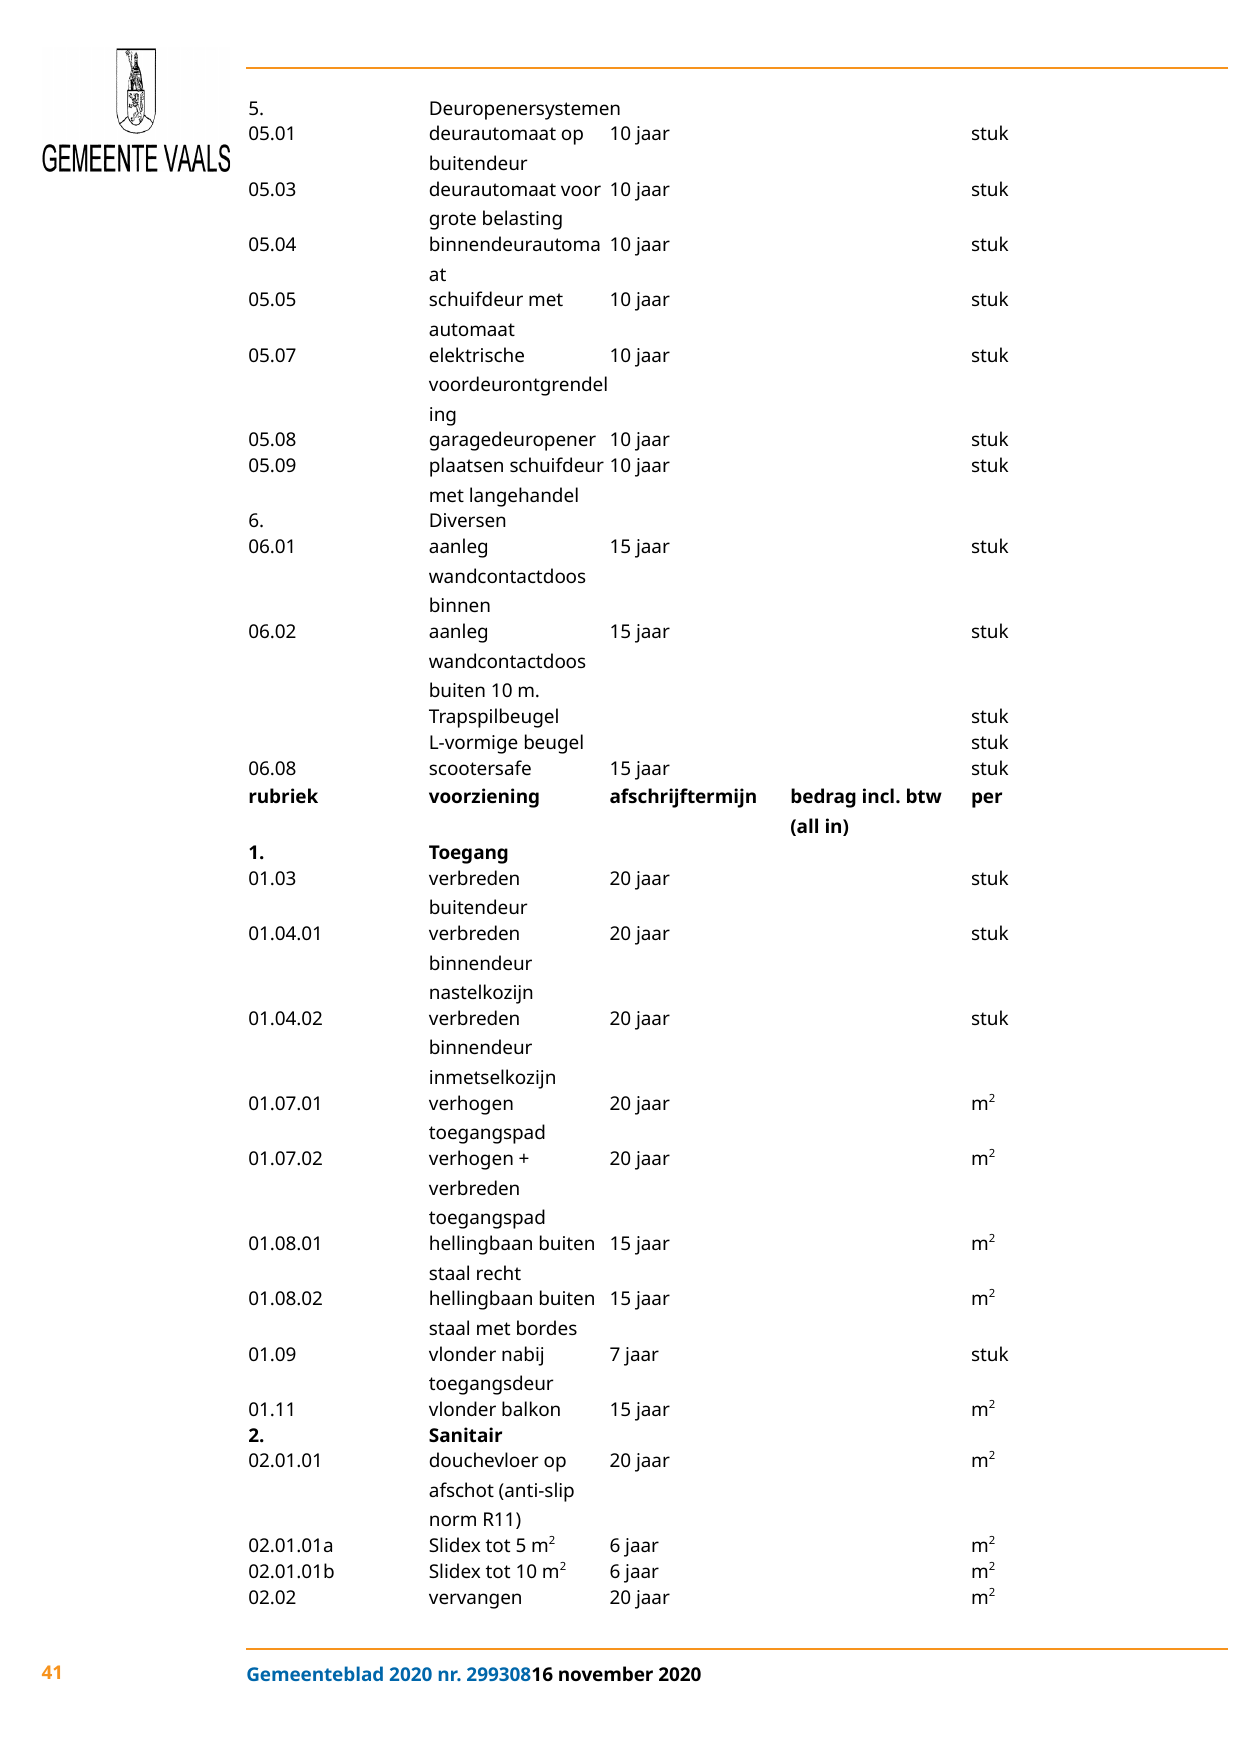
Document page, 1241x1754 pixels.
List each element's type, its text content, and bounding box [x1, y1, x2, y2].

table_cell 01.04.02 [248, 1005, 429, 1090]
table_cell [790, 1448, 971, 1532]
table_cell stuk [971, 1341, 1152, 1396]
table_cell Slidex tot 5 m2 [429, 1533, 609, 1558]
table_cell [790, 920, 971, 1005]
table_cell stuk [971, 1005, 1152, 1090]
table_cell 20 jaar [609, 1005, 790, 1090]
table_cell stuk [971, 703, 1152, 729]
table_cell [790, 176, 971, 231]
table_cell deurautomaat voor grote belasting [429, 176, 609, 231]
table_cell [790, 121, 971, 176]
table_cell stuk [971, 729, 1152, 755]
table_cell 02.02 [248, 1584, 429, 1609]
table_cell m2 [971, 1584, 1152, 1609]
table_cell [790, 729, 971, 755]
table_cell 10 jaar [609, 453, 790, 508]
table_cell 15 jaar [609, 1285, 790, 1341]
table_cell [790, 342, 971, 427]
table_cell 01.04.01 [248, 920, 429, 1005]
table_cell [790, 1005, 971, 1090]
table_cell aanleg wandcontactdoos binnen [429, 534, 609, 618]
table_cell [609, 703, 790, 729]
table_cell 01.03 [248, 865, 429, 920]
table_cell verhogen toegangspad [429, 1090, 609, 1145]
table_cell verbreden binnendeur nastelkozijn [429, 920, 609, 1005]
table_cell stuk [971, 176, 1152, 231]
table_cell [790, 865, 971, 920]
table_cell [790, 453, 971, 508]
table_cell verbreden binnendeur inmetselkozijn [429, 1005, 609, 1090]
table_cell 05.08 [248, 427, 429, 452]
table_cell 10 jaar [609, 176, 790, 231]
table_cell 06.02 [248, 618, 429, 703]
table_cell [790, 1285, 971, 1341]
table_cell L-vormige beugel [429, 729, 609, 755]
table_cell [790, 1396, 971, 1422]
table_cell deurautomaat op buitendeur [429, 121, 609, 176]
table_cell stuk [971, 534, 1152, 618]
table_cell vlonder balkon [429, 1396, 609, 1422]
table_cell stuk [971, 342, 1152, 427]
table_cell [790, 231, 971, 286]
table_cell [790, 1090, 971, 1145]
table_header per [971, 784, 1152, 839]
table_cell 05.03 [248, 176, 429, 231]
table_cell [248, 703, 429, 729]
table_cell 01.07.02 [248, 1145, 429, 1230]
table_cell 15 jaar [609, 618, 790, 703]
table_cell m2 [971, 1145, 1152, 1230]
table_cell 01.11 [248, 1396, 429, 1422]
table_cell 02.01.01a [248, 1533, 429, 1558]
table_header bedrag incl. btw (all in) [790, 784, 971, 839]
table_cell Sanitair [429, 1422, 1152, 1447]
table_cell 6 jaar [609, 1533, 790, 1558]
table_cell 5. [248, 95, 429, 121]
table_cell 05.07 [248, 342, 429, 427]
table_cell [790, 1558, 971, 1584]
table_cell Deuropenersystemen [429, 95, 1152, 121]
table_cell 01.09 [248, 1341, 429, 1396]
table_cell [790, 1145, 971, 1230]
table_cell garagedeuropener [429, 427, 609, 452]
table_cell stuk [971, 920, 1152, 1005]
table_cell stuk [971, 286, 1152, 342]
table_cell vlonder nabij toegangsdeur [429, 1341, 609, 1396]
table_cell m2 [971, 1396, 1152, 1422]
table_cell 05.01 [248, 121, 429, 176]
table_cell m2 [971, 1090, 1152, 1145]
table_cell 20 jaar [609, 1584, 790, 1609]
table_cell [790, 1341, 971, 1396]
table_cell [790, 1230, 971, 1285]
table_cell [248, 729, 429, 755]
table_cell 2. [248, 1422, 429, 1447]
table_cell 10 jaar [609, 427, 790, 452]
table_cell 15 jaar [609, 534, 790, 618]
table_cell 05.09 [248, 453, 429, 508]
table_cell Diversen [429, 508, 1152, 533]
table_cell [790, 427, 971, 452]
table_cell binnendeurautomaat [429, 231, 609, 286]
table_cell 02.01.01 [248, 1448, 429, 1532]
table_cell stuk [971, 618, 1152, 703]
table_cell 20 jaar [609, 1090, 790, 1145]
table_cell 15 jaar [609, 1230, 790, 1285]
table_cell [790, 1584, 971, 1609]
table_cell 10 jaar [609, 231, 790, 286]
table_cell [790, 703, 971, 729]
table_cell 05.04 [248, 231, 429, 286]
table_cell 20 jaar [609, 865, 790, 920]
picture [41, 47, 231, 172]
table_cell 20 jaar [609, 1448, 790, 1532]
table_cell stuk [971, 121, 1152, 176]
table_cell hellingbaan buiten staal recht [429, 1230, 609, 1285]
table_cell m2 [971, 1285, 1152, 1341]
table_cell verhogen + verbreden toegangspad [429, 1145, 609, 1230]
table_cell elektrische voordeurontgrendeling [429, 342, 609, 427]
table_cell 20 jaar [609, 920, 790, 1005]
table_cell m2 [971, 1558, 1152, 1584]
table_cell aanleg wandcontactdoos buiten 10 m. [429, 618, 609, 703]
table_cell scootersafe [429, 755, 609, 780]
table_header afschrijftermijn [609, 784, 790, 839]
table_cell stuk [971, 865, 1152, 920]
table_cell 01.08.01 [248, 1230, 429, 1285]
table_cell m2 [971, 1230, 1152, 1285]
table_cell 10 jaar [609, 121, 790, 176]
table_cell [790, 755, 971, 780]
table_cell stuk [971, 453, 1152, 508]
table_cell Toegang [429, 839, 1152, 865]
table_cell 01.07.01 [248, 1090, 429, 1145]
table_cell Slidex tot 10 m2 [429, 1558, 609, 1584]
table_cell 10 jaar [609, 286, 790, 342]
table_cell 20 jaar [609, 1145, 790, 1230]
table_cell 06.08 [248, 755, 429, 780]
table_cell 7 jaar [609, 1341, 790, 1396]
table_header rubriek [248, 784, 429, 839]
table_cell plaatsen schuifdeur met langehandel [429, 453, 609, 508]
table_cell stuk [971, 231, 1152, 286]
table_cell 02.01.01b [248, 1558, 429, 1584]
table_cell hellingbaan buiten staal met bordes [429, 1285, 609, 1341]
table_cell Trapspilbeugel [429, 703, 609, 729]
table_cell [790, 286, 971, 342]
table_cell m2 [971, 1533, 1152, 1558]
table_cell stuk [971, 755, 1152, 780]
table_cell 15 jaar [609, 755, 790, 780]
table_cell vervangen [429, 1584, 609, 1609]
table_cell schuifdeur met automaat [429, 286, 609, 342]
table_header voorziening [429, 784, 609, 839]
table_cell 6 jaar [609, 1558, 790, 1584]
table_cell 6. [248, 508, 429, 533]
table_cell stuk [971, 427, 1152, 452]
table_cell douchevloer op afschot (anti-slip norm R11) [429, 1448, 609, 1532]
table_cell verbreden buitendeur [429, 865, 609, 920]
table_cell 10 jaar [609, 342, 790, 427]
table_cell 06.01 [248, 534, 429, 618]
table_cell [790, 1533, 971, 1558]
table_cell 05.05 [248, 286, 429, 342]
table_cell [790, 534, 971, 618]
table_cell [790, 618, 971, 703]
table_cell 15 jaar [609, 1396, 790, 1422]
table_cell 01.08.02 [248, 1285, 429, 1341]
table_cell [609, 729, 790, 755]
table_cell m2 [971, 1448, 1152, 1532]
table_cell 1. [248, 839, 429, 865]
